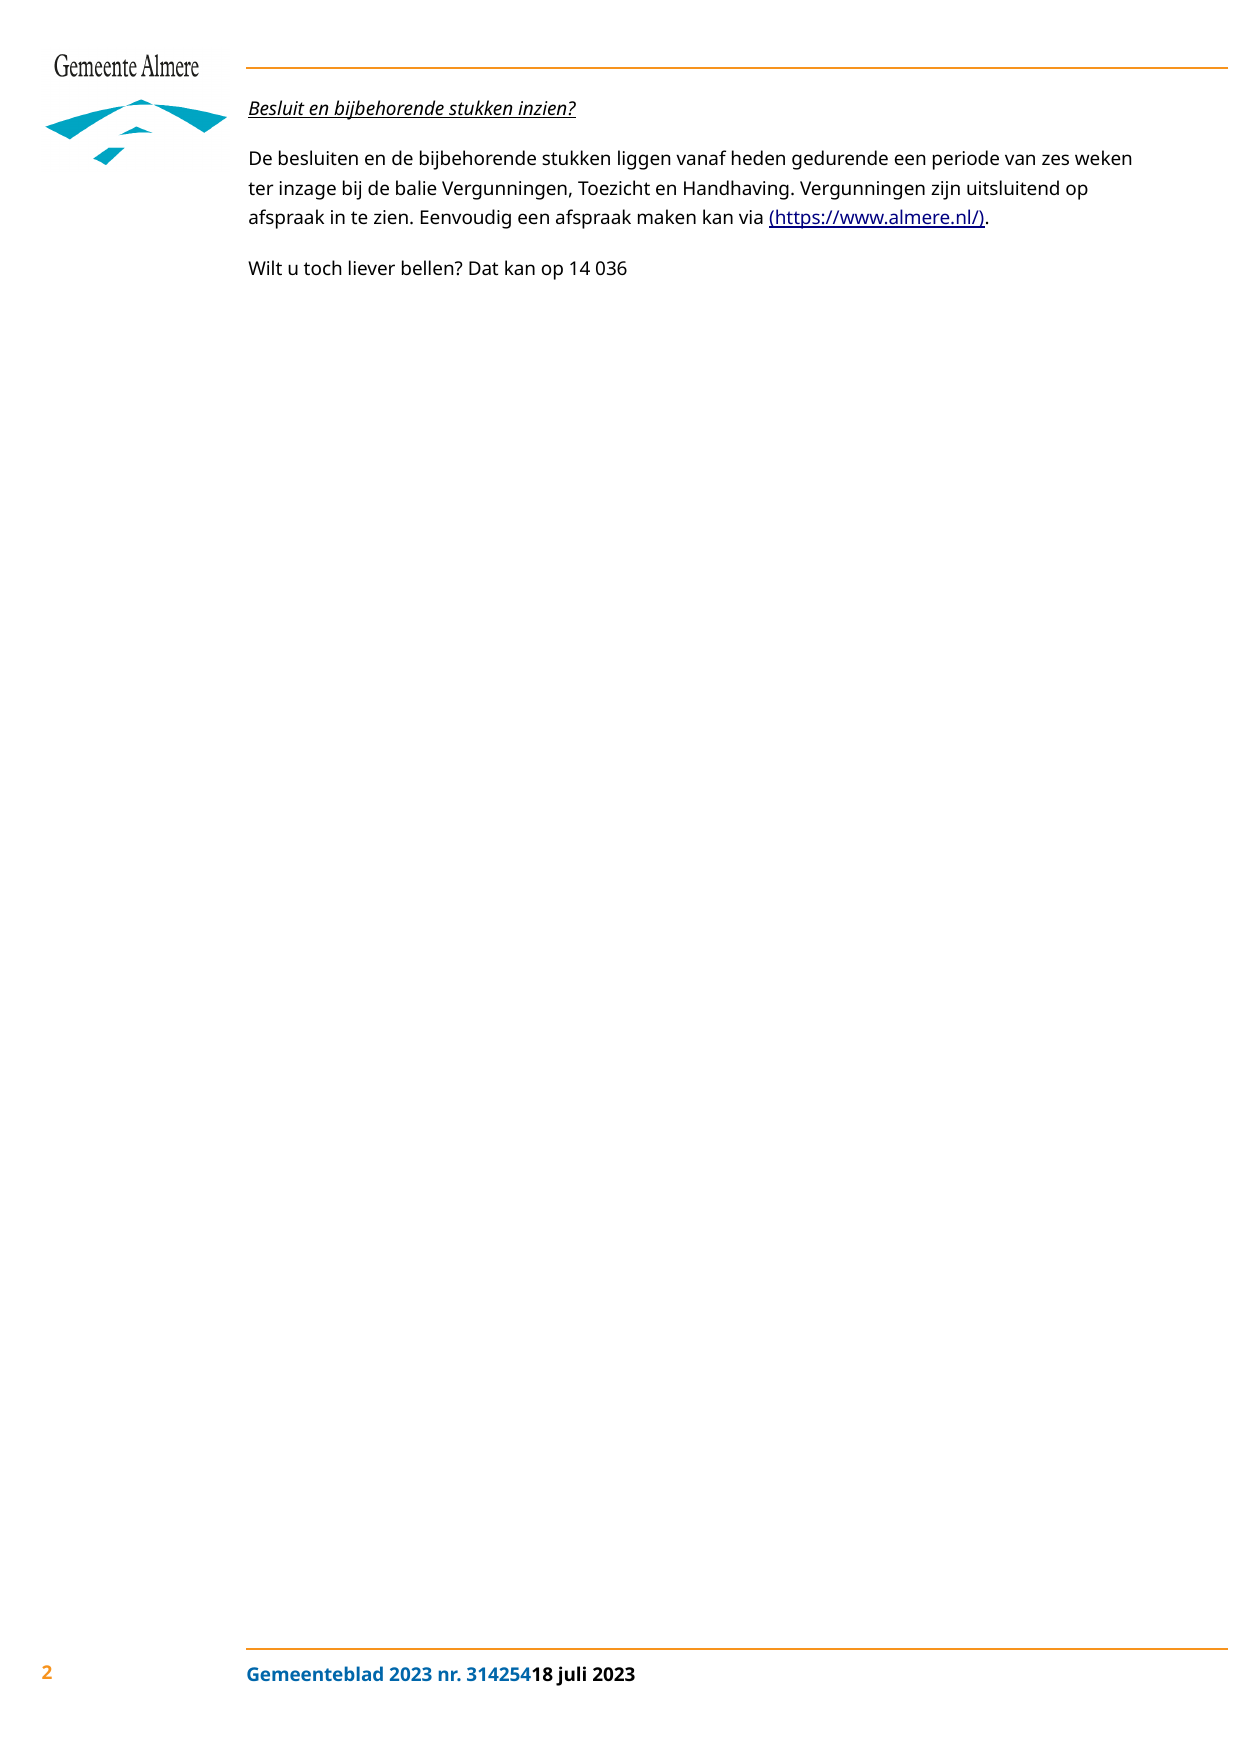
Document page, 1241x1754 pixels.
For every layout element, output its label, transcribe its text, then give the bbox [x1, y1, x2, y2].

picture [41, 47, 231, 172]
text Besluit en bijbehorende stukken inzien? [248, 95, 1152, 121]
text Wilt u toch liever bellen? Dat kan op 14 036 [248, 255, 1152, 281]
text De besluiten en de bijbehorende stukken liggen vanaf heden gedurende een periode van zes weken ter inzage bij de balie Vergunningen, Toezicht en Handhaving. Vergunningen zijn uitsluitend op afspraak in te zien. Eenvoudig een afspraak maken kan via (https://www.almere.nl/). [248, 145, 1152, 230]
